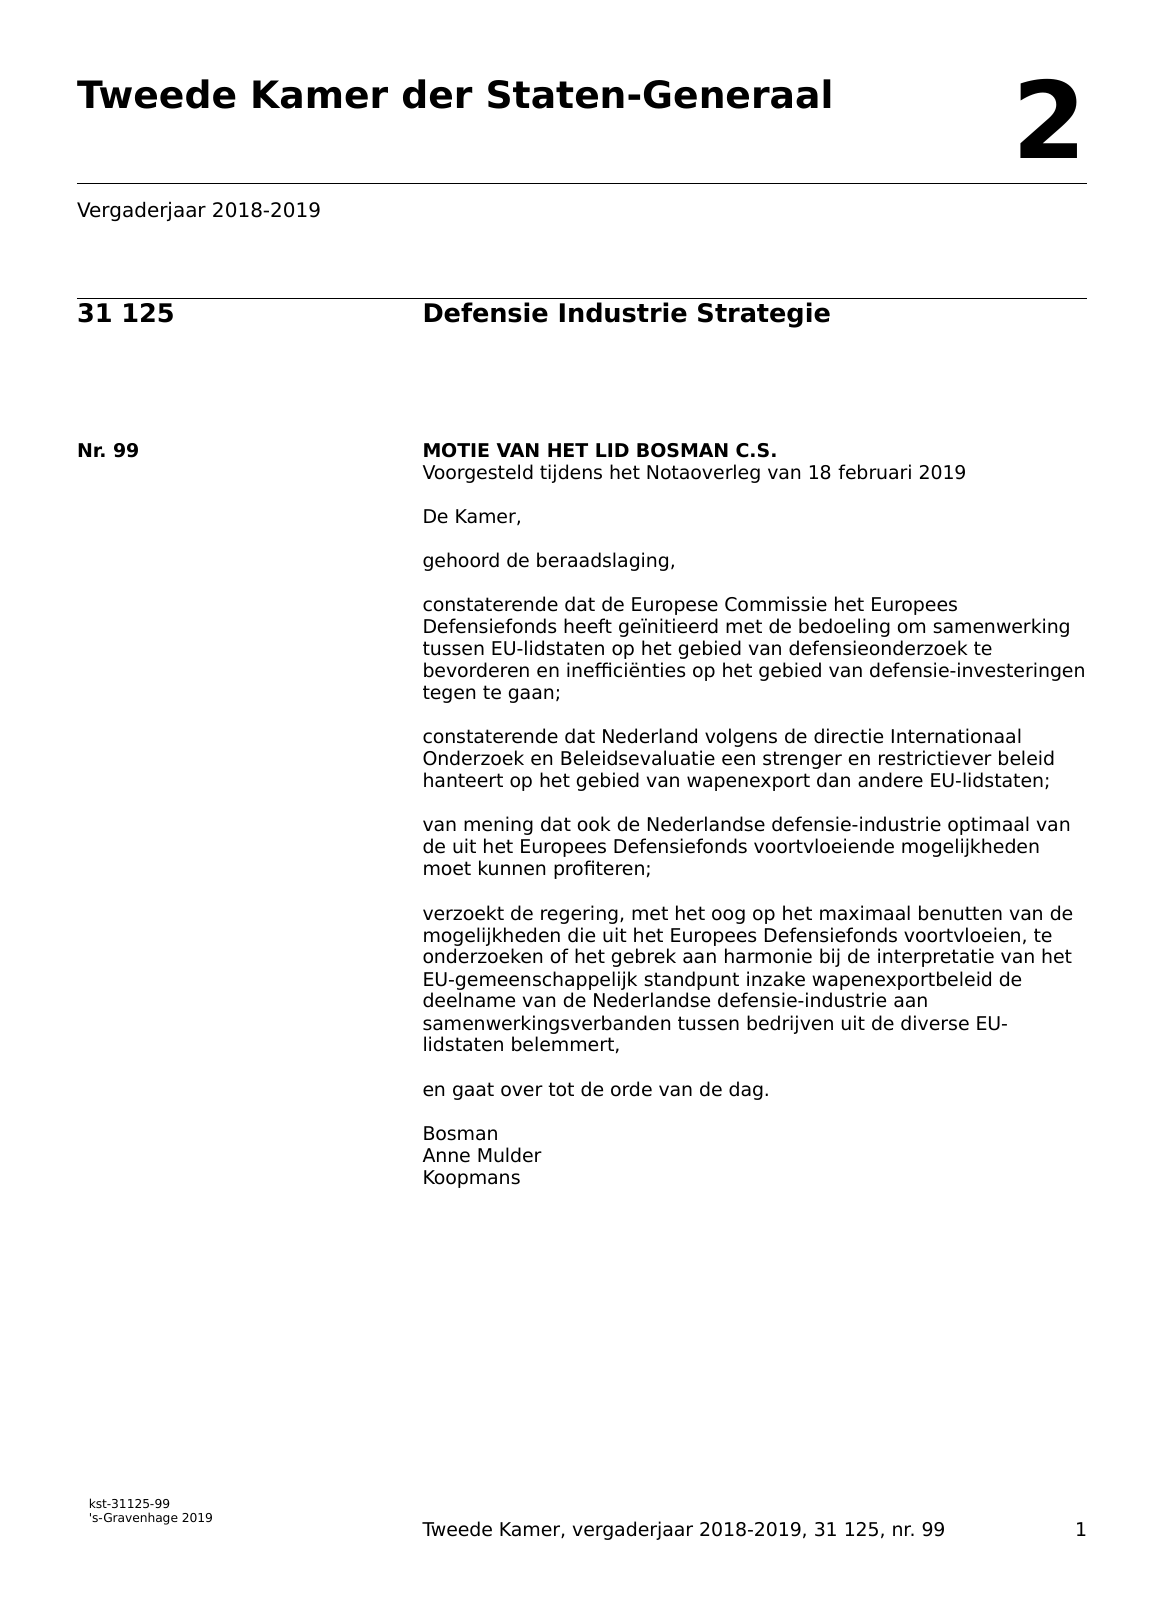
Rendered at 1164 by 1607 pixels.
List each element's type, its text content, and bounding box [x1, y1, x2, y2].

text en gaat over tot de orde van de dag. [422, 1078, 1087, 1101]
subtitle 31 125 Defensie Industrie Strategie [77, 299, 1087, 329]
text kst-31125-99 [88, 1497, 323, 1511]
text Koopmans [422, 1167, 1087, 1189]
text van mening dat ook de Nederlandse defensie-industrie optimaal van de uit het Europees Defensiefonds voortvloeiende mogelijkheden moet kunnen profiteren; [422, 814, 1087, 880]
text Bosman [422, 1123, 1087, 1145]
text verzoekt de regering, met het oog op het maximaal benutten van de mogelijkheden die uit het Europees Defensiefonds voortvloeien, te onderzoeken of het gebrek aan harmonie bij de interpretatie van het EU-gemeenschappelijk standpunt inzake wapenexportbeleid de deelname van de Nederlandse defensie-industrie aan samenwerkingsverbanden tussen bedrijven uit de diverse EU-lidstaten belemmert, [422, 902, 1087, 1056]
subtitle Nr. 99 MOTIE VAN HET LID BOSMAN C.S. [77, 440, 1087, 462]
table_cell Vergaderjaar 2018-2019 [77, 184, 1087, 298]
text Voorgesteld tijdens het Notaoverleg van 18 februari 2019 [422, 462, 1087, 484]
text constaterende dat de Europese Commissie het Europees Defensiefonds heeft geïnitieerd met de bedoeling om samenwerking tussen EU-lidstaten op het gebied van defensieonderzoek te bevorderen en inefficiënties op het gebied van defensie-investeringen tegen te gaan; [422, 594, 1087, 704]
text constaterende dat Nederland volgens de directie Internationaal Onderzoek en Beleidsevaluatie een strenger en restrictiever beleid hanteert op het gebied van wapenexport dan andere EU-lidstaten; [422, 726, 1087, 792]
text Anne Mulder [422, 1145, 1087, 1167]
text 's-Gravenhage 2019 [88, 1511, 323, 1525]
text gehoord de beraadslaging, [422, 550, 1087, 572]
table_header Tweede Kamer der Staten-Generaal [77, 59, 886, 183]
text De Kamer, [422, 506, 1087, 528]
table_header 2 [886, 59, 1087, 183]
